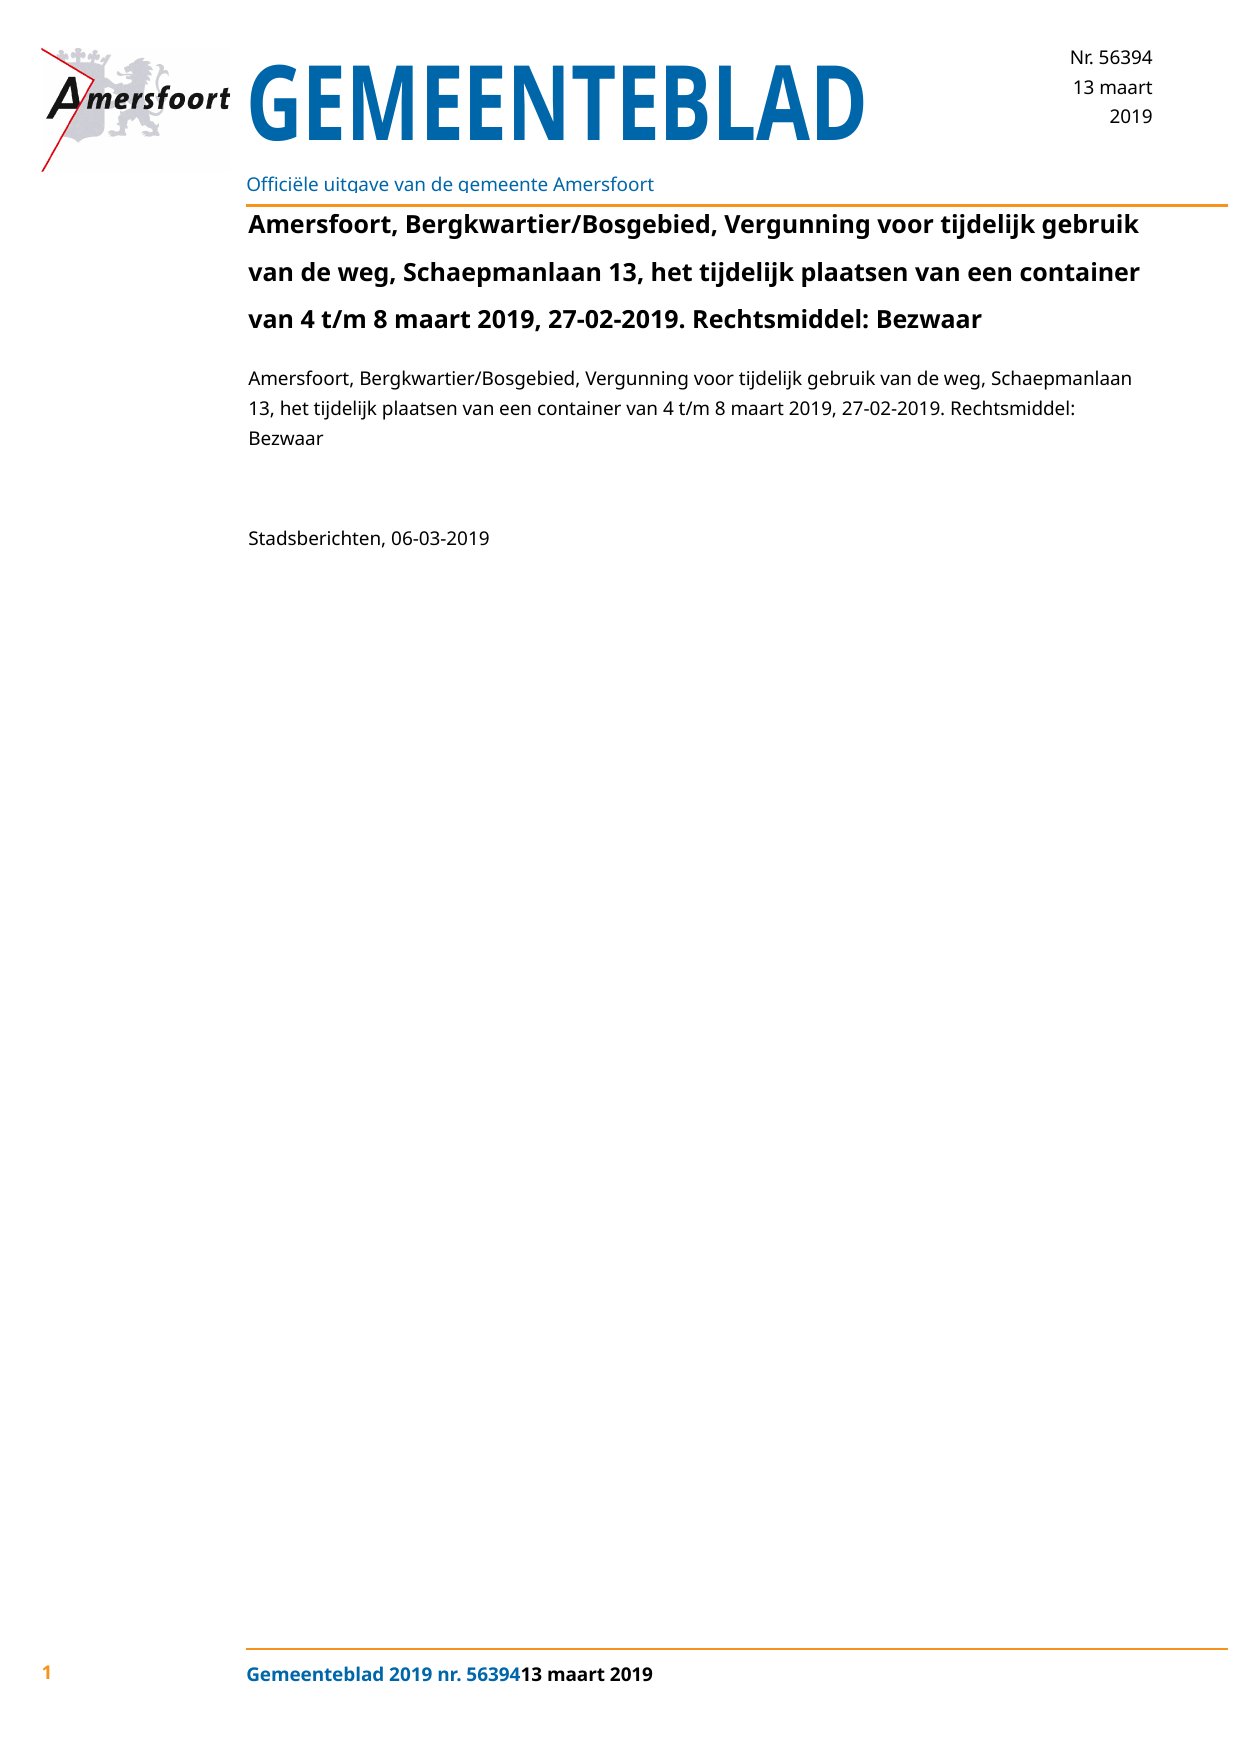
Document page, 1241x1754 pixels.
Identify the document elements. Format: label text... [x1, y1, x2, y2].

text Stadsberichten, 06-03-2019 [248, 526, 1152, 551]
text Amersfoort, Bergkwartier/Bosgebied, Vergunning voor tijdelijk gebruik van de weg, Schaepmanlaan 13, het tijdelijk plaatsen van een container van 4 t/m 8 maart 2019, 27-02-2019. Rechtsmiddel: Bezwaar [248, 207, 1152, 336]
text Amersfoort, Bergkwartier/Bosgebied, Vergunning voor tijdelijk gebruik van de weg, Schaepmanlaan 13, het tijdelijk plaatsen van een container van 4 t/m 8 maart 2019, 27-02-2019. Rechtsmiddel: Bezwaar [248, 366, 1152, 450]
picture [41, 47, 231, 172]
